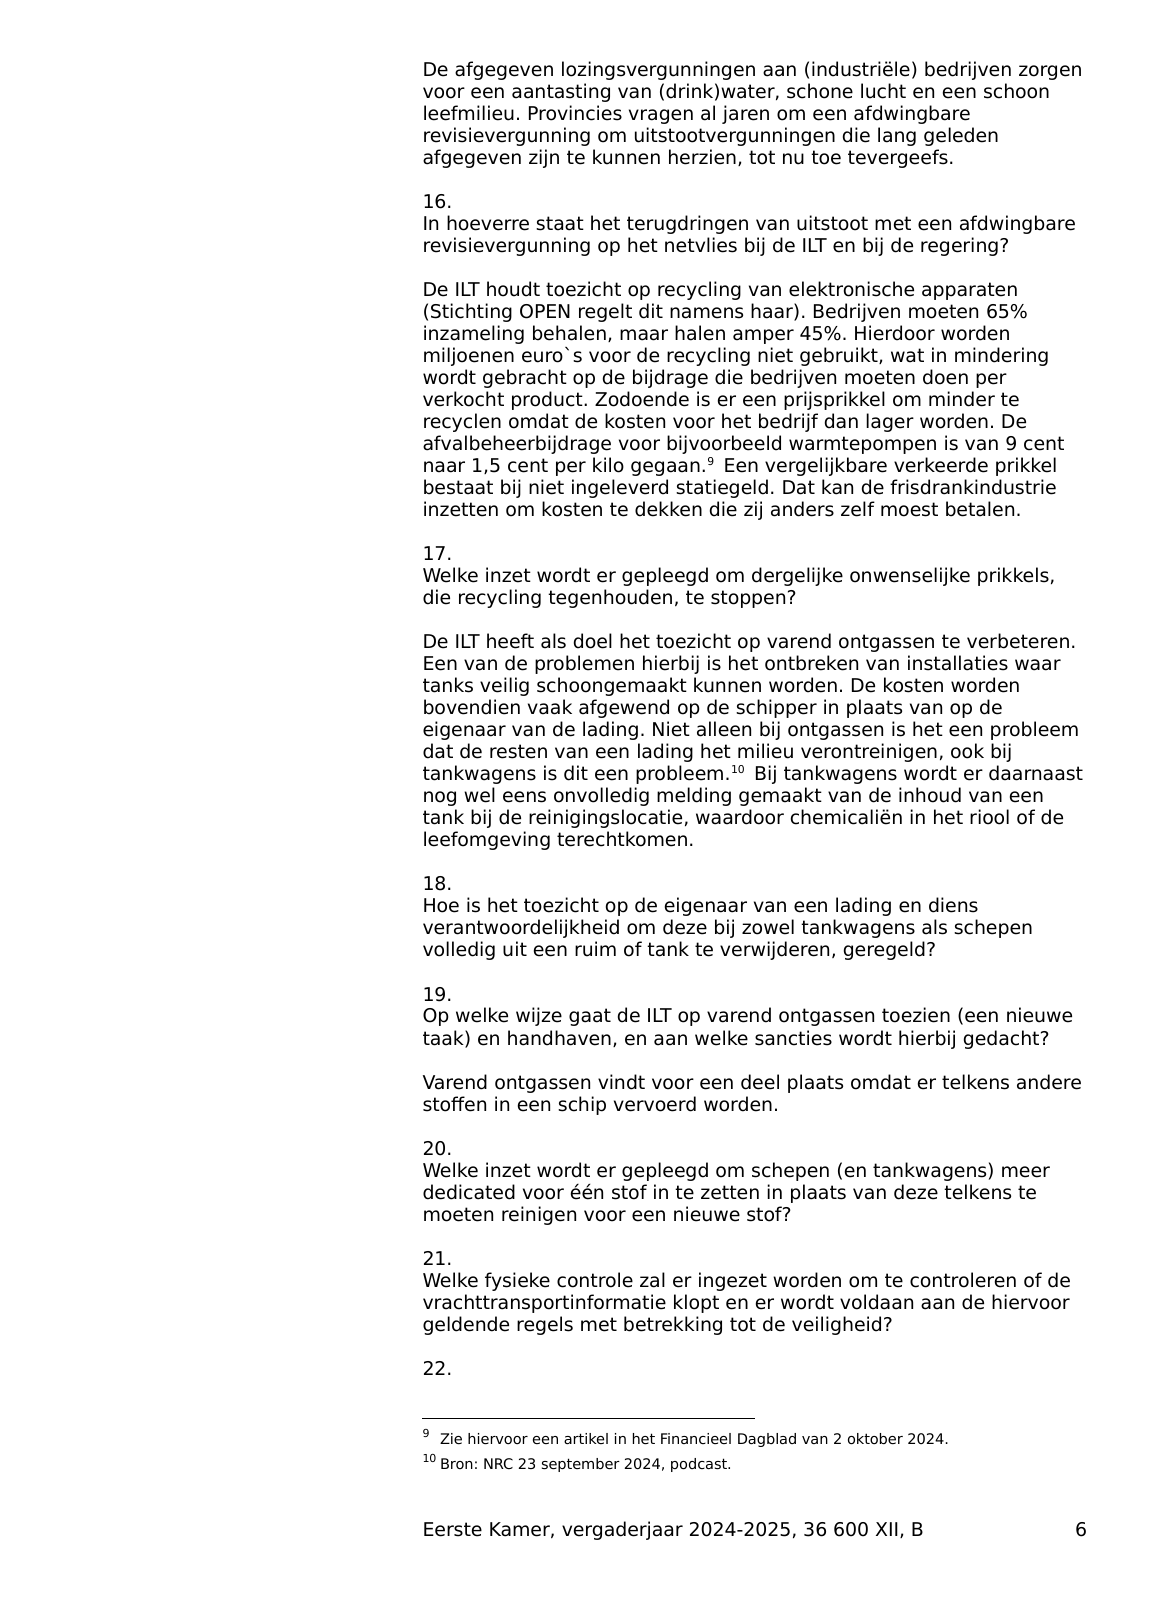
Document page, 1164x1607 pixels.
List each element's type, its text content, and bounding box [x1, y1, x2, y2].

text 20. [422, 1138, 1087, 1160]
text Varend ontgassen vindt voor een deel plaats omdat er telkens andere stoffen in een schip vervoerd worden. [422, 1072, 1087, 1116]
text De ILT heeft als doel het toezicht op varend ontgassen te verbeteren. Een van de problemen hierbij is het ontbreken van installaties waar tanks veilig schoongemaakt kunnen worden. De kosten worden bovendien vaak afgewend op de schipper in plaats van op de eigenaar van de lading. Niet alleen bij ontgassen is het een probleem dat de resten van een lading het milieu verontreinigen, ook bij tankwagens is dit een probleem. Bij tankwagens wordt er daarnaast nog wel eens onvolledig melding gemaakt van de inhoud van een tank bij de reinigingslocatie, waardoor chemicaliën in het riool of de leefomgeving terechtkomen. [422, 631, 1087, 851]
text Welke inzet wordt er gepleegd om schepen (en tankwagens) meer dedicated voor één stof in te zetten in plaats van deze telkens te moeten reinigen voor een nieuwe stof? [422, 1160, 1087, 1226]
text De ILT houdt toezicht op recycling van elektronische apparaten (Stichting OPEN regelt dit namens haar). Bedrijven moeten 65% inzameling behalen, maar halen amper 45%. Hierdoor worden miljoenen euro`s voor de recycling niet gebruikt, wat in mindering wordt gebracht op de bijdrage die bedrijven moeten doen per verkocht product. Zodoende is er een prijsprikkel om minder te recyclen omdat de kosten voor het bedrijf dan lager worden. De afvalbeheerbijdrage voor bijvoorbeeld warmtepompen is van 9 cent naar 1,5 cent per kilo gegaan. Een vergelijkbare verkeerde prikkel bestaat bij niet ingeleverd statiegeld. Dat kan de frisdrankindustrie inzetten om kosten te dekken die zij anders zelf moest betalen. [422, 279, 1087, 521]
text Zie hiervoor een artikel in het Financieel Dagblad van 2 oktober 2024. [422, 1427, 1087, 1449]
text Welke fysieke controle zal er ingezet worden om te controleren of de vrachttransportinformatie klopt en er wordt voldaan aan de hiervoor geldende regels met betrekking tot de veiligheid? [422, 1270, 1087, 1336]
text 22. [422, 1358, 1087, 1380]
text 17. [422, 543, 1087, 565]
text In hoeverre staat het terugdringen van uitstoot met een afdwingbare revisievergunning op het netvlies bij de ILT en bij de regering? [422, 213, 1087, 257]
text Welke inzet wordt er gepleegd om dergelijke onwenselijke prikkels, die recycling tegenhouden, te stoppen? [422, 565, 1087, 609]
text De afgegeven lozingsvergunningen aan (industriële) bedrijven zorgen voor een aantasting van (drink)water, schone lucht en een schoon leefmilieu. Provincies vragen al jaren om een afdwingbare revisievergunning om uitstootvergunningen die lang geleden afgegeven zijn te kunnen herzien, tot nu toe tevergeefs. [422, 59, 1087, 169]
text 18. [422, 873, 1087, 895]
text Hoe is het toezicht op de eigenaar van een lading en diens verantwoordelijkheid om deze bij zowel tankwagens als schepen volledig uit een ruim of tank te verwijderen, geregeld? [422, 895, 1087, 961]
text Op welke wijze gaat de ILT op varend ontgassen toezien (een nieuwe taak) en handhaven, en aan welke sancties wordt hierbij gedacht? [422, 1005, 1087, 1049]
text 16. [422, 191, 1087, 213]
text 21. [422, 1248, 1087, 1270]
text Bron: NRC 23 september 2024, podcast. [422, 1452, 1087, 1474]
text 19. [422, 983, 1087, 1005]
